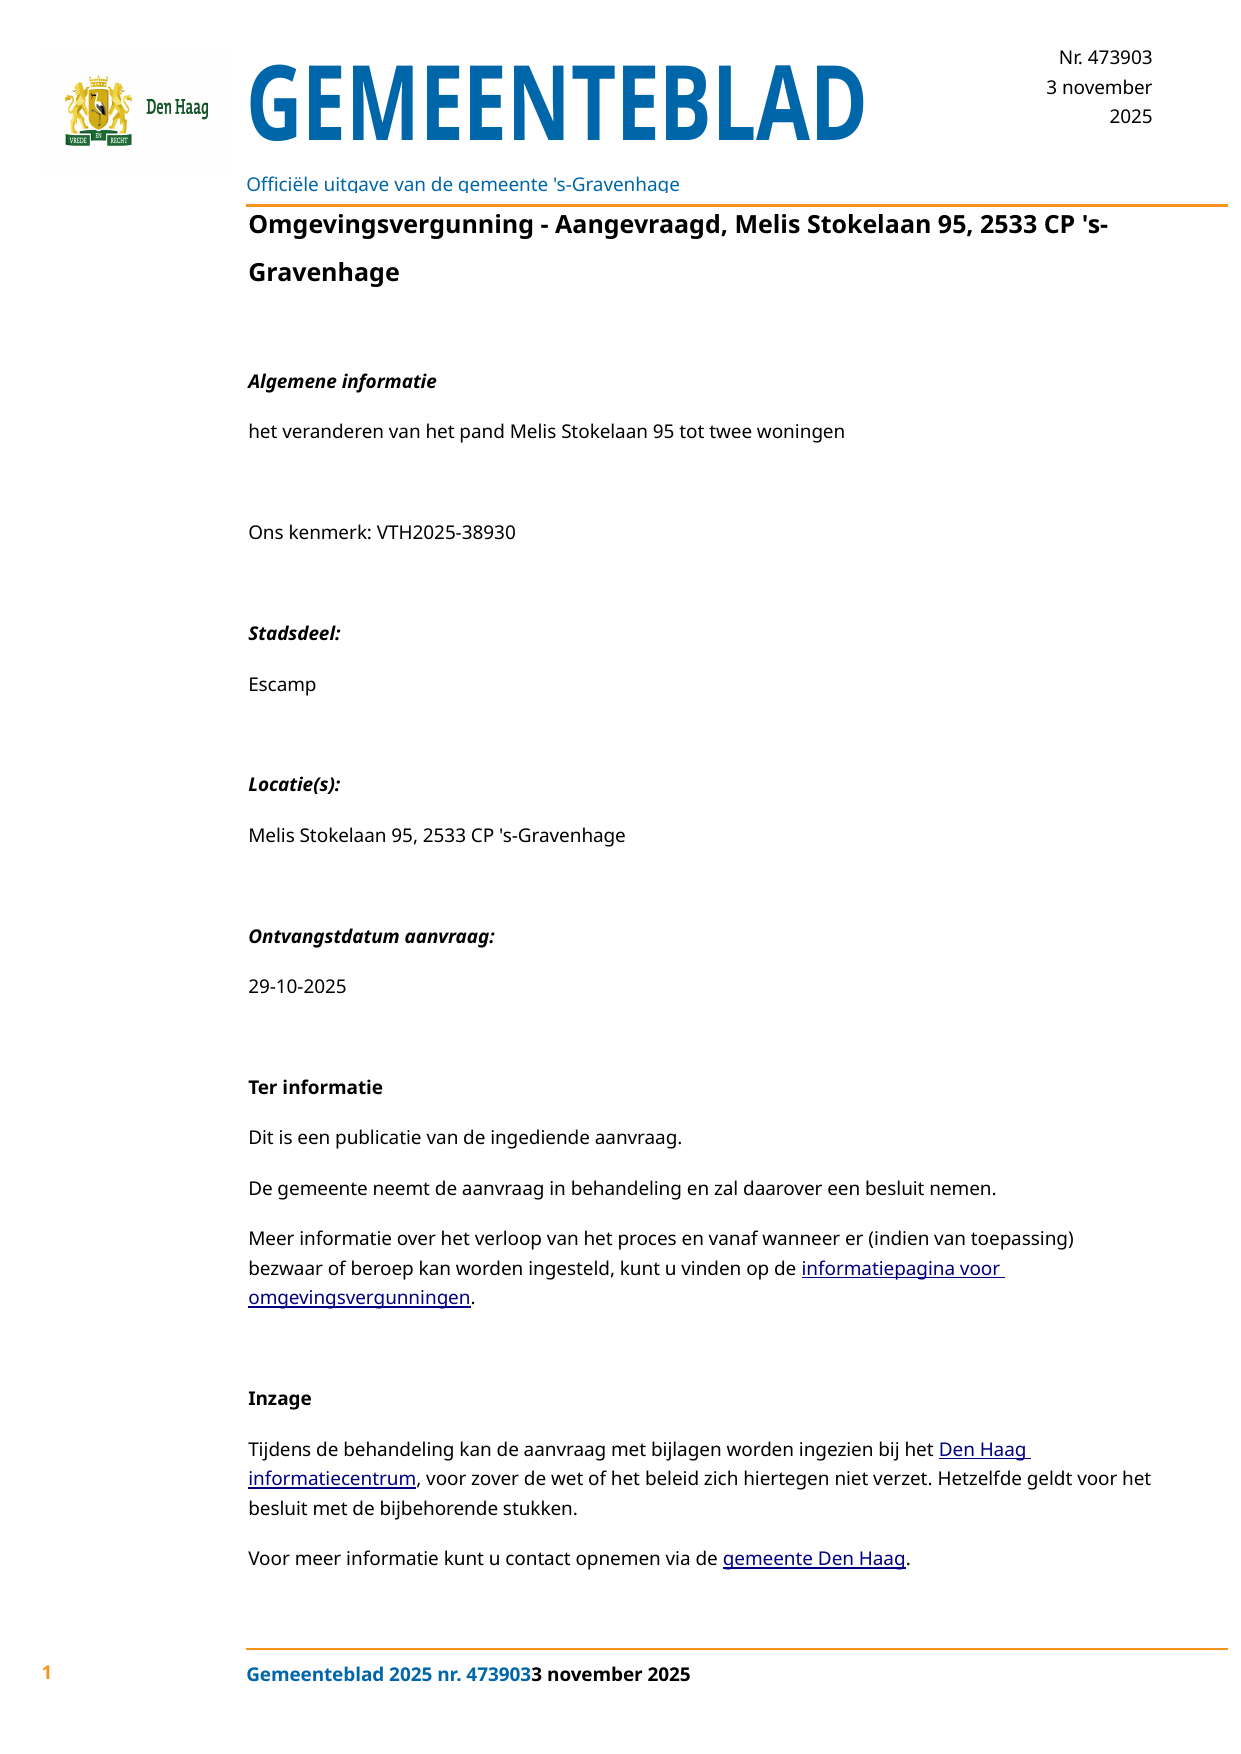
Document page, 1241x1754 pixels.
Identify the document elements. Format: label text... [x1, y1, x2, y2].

text Inzage [248, 1385, 1152, 1411]
text De gemeente neemt de aanvraag in behandeling en zal daarover een besluit nemen. [248, 1175, 1152, 1201]
text Ons kenmerk: VTH2025-38930 [248, 519, 1152, 545]
text Algemene informatie [248, 368, 1152, 394]
text Omgevingsvergunning - Aangevraagd, Melis Stokelaan 95, 2533 CP 's-Gravenhage [248, 207, 1152, 288]
text het veranderen van het pand Melis Stokelaan 95 tot twee woningen [248, 419, 1152, 444]
text Stadsdeel: [248, 620, 1152, 646]
picture [41, 47, 231, 172]
text Tijdens de behandeling kan de aanvraag met bijlagen worden ingezien bij het Den Haag informatiecentrum, voor zover de wet of het beleid zich hiertegen niet verzet. Hetzelfde geldt voor het besluit met de bijbehorende stukken. [248, 1436, 1152, 1521]
text Escamp [248, 671, 1152, 697]
text Ter informatie [248, 1074, 1152, 1100]
text Ontvangstdatum aanvraag: [248, 923, 1152, 949]
text Locatie(s): [248, 772, 1152, 797]
text Melis Stokelaan 95, 2533 CP 's-Gravenhage [248, 822, 1152, 848]
text Meer informatie over het verloop van het proces en vanaf wanneer er (indien van toepassing) bezwaar of beroep kan worden ingesteld, kunt u vinden op de informatiepagina voor omgevingsvergunningen. [248, 1225, 1152, 1310]
text 29-10-2025 [248, 973, 1152, 999]
text Voor meer informatie kunt u contact opnemen via de gemeente Den Haag. [248, 1545, 1152, 1571]
text Dit is een publicatie van de ingediende aanvraag. [248, 1124, 1152, 1150]
